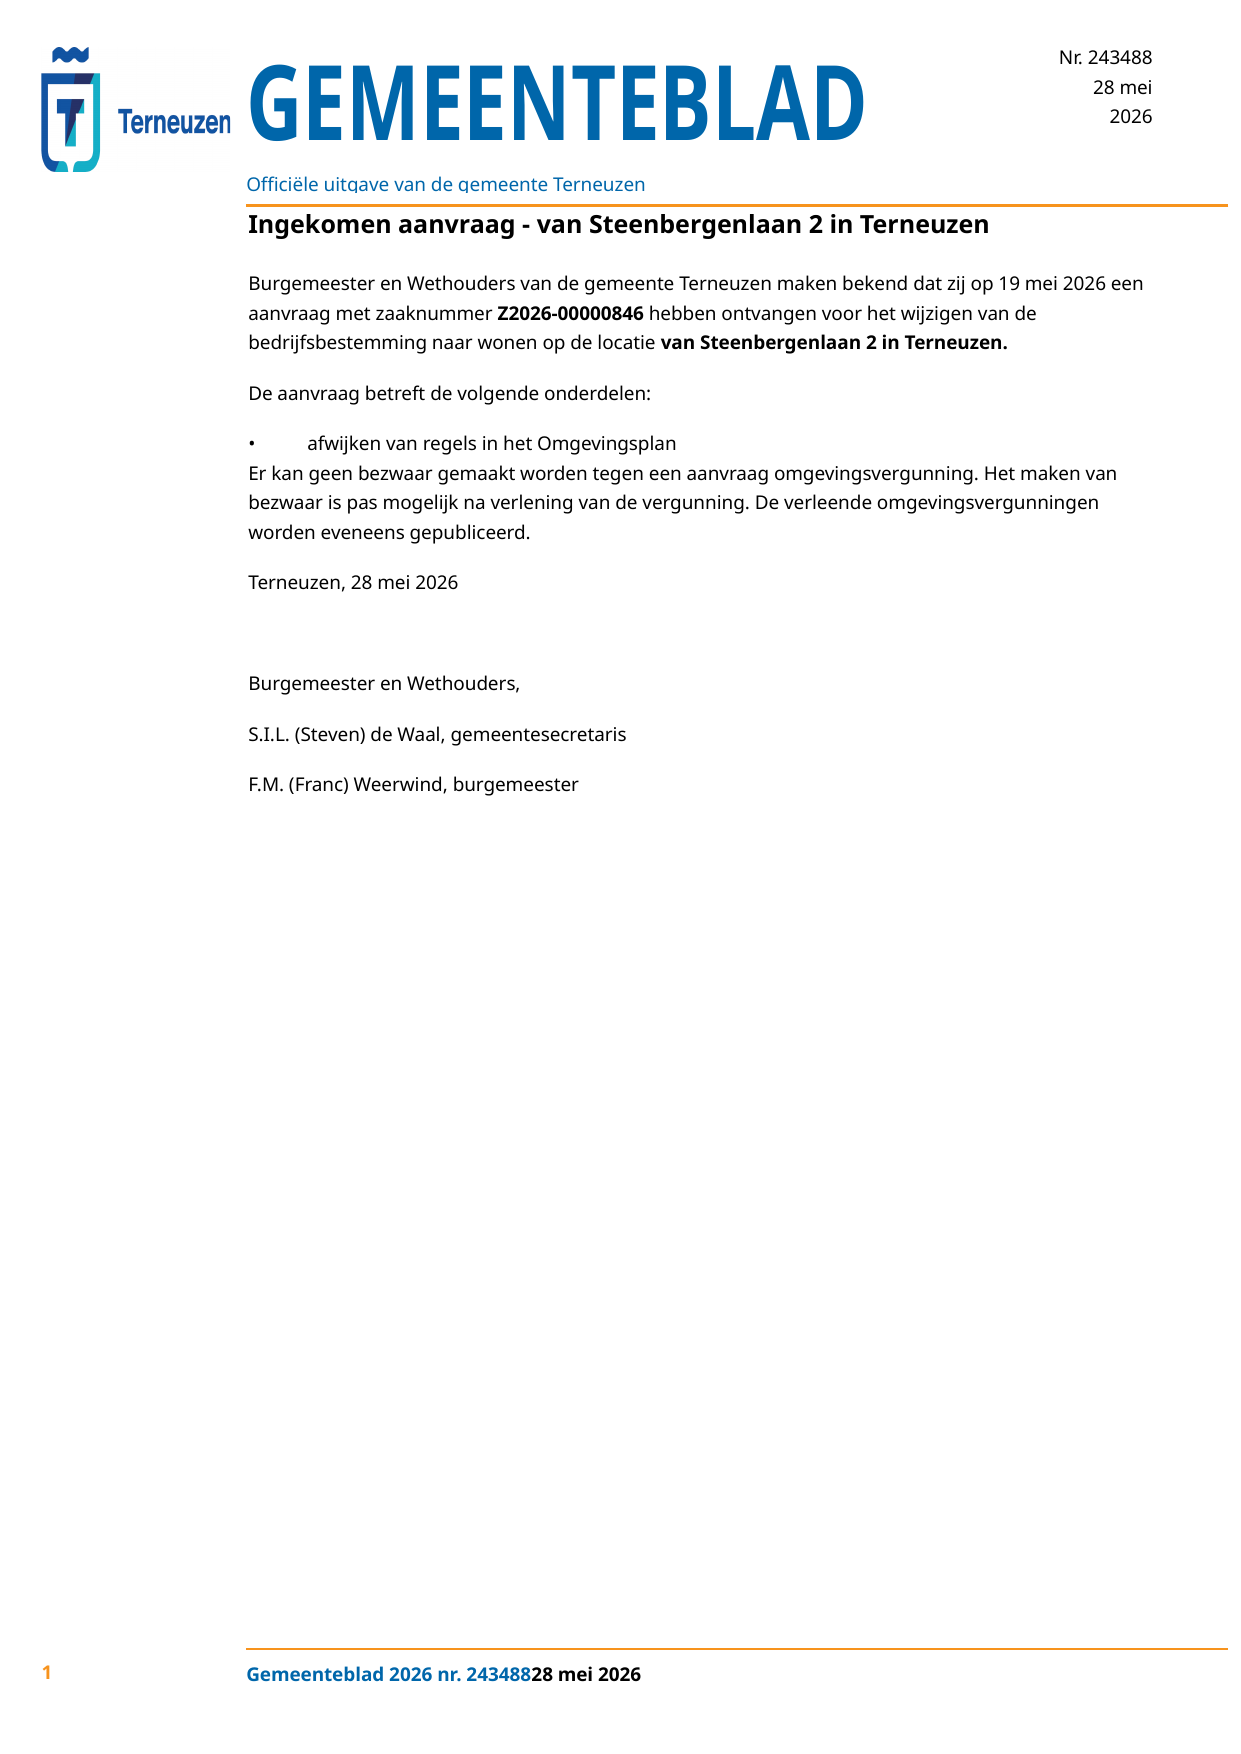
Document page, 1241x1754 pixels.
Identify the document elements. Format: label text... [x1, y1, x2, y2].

text Burgemeester en Wethouders, [248, 670, 1152, 696]
picture [41, 47, 231, 172]
text S.I.L. (Steven) de Waal, gemeentesecretaris [248, 721, 1152, 746]
list afwijken van regels in het Omgevingsplan [248, 430, 1152, 456]
text Ingekomen aanvraag - van Steenbergenlaan 2 in Terneuzen [248, 207, 1152, 241]
text Burgemeester en Wethouders van de gemeente Terneuzen maken bekend dat zij op 19 mei 2026 een aanvraag met zaaknummer Z2026-00000846 hebben ontvangen voor het wijzigen van de bedrijfsbestemming naar wonen op de locatie van Steenbergenlaan 2 in Terneuzen. [248, 270, 1152, 355]
text Terneuzen, 28 mei 2026 [248, 569, 1152, 595]
text F.M. (Franc) Weerwind, burgemeester [248, 771, 1152, 797]
text De aanvraag betreft de volgende onderdelen: [248, 380, 1152, 406]
text Er kan geen bezwaar gemaakt worden tegen een aanvraag omgevingsvergunning. Het maken van bezwaar is pas mogelijk na verlening van de vergunning. De verleende omgevingsvergunningen worden eveneens gepubliceerd. [248, 460, 1152, 545]
